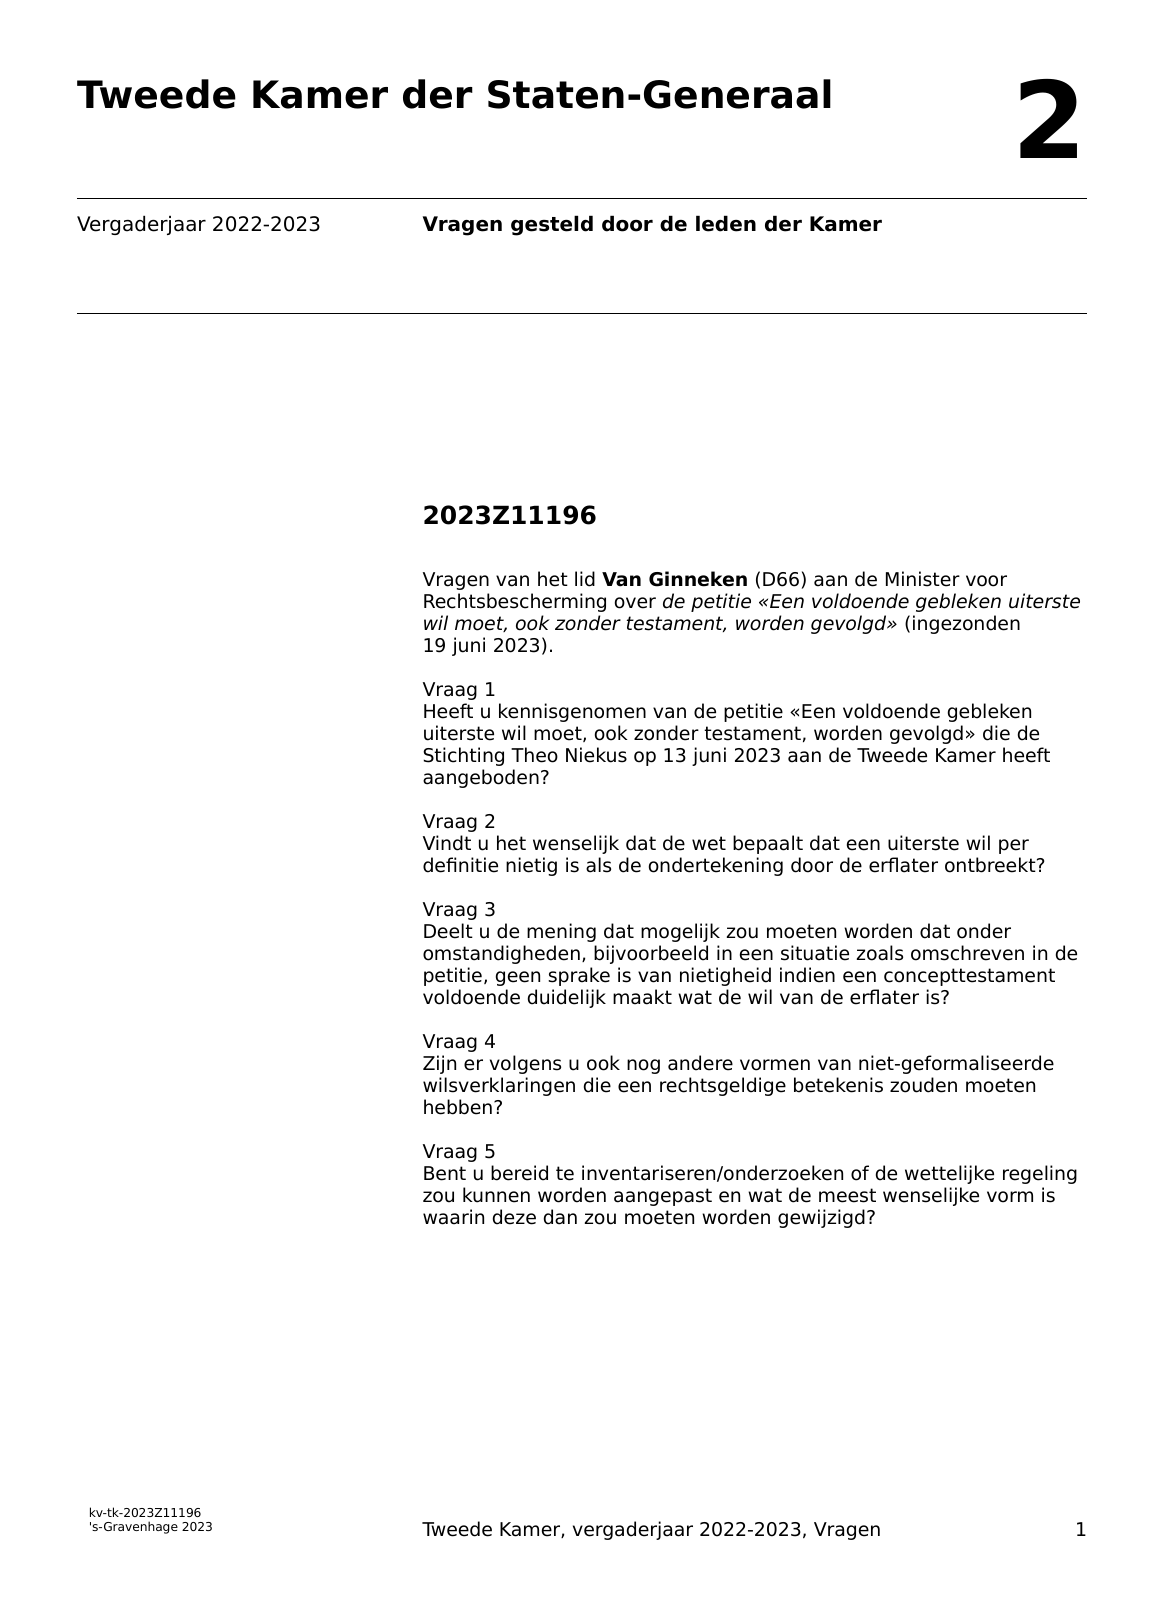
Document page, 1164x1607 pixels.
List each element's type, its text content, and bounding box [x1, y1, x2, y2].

text Zijn er volgens u ook nog andere vormen van niet-geformaliseerde wilsverklaringen die een rechtsgeldige betekenis zouden moeten hebben? [422, 1053, 1087, 1119]
text Vraag 2 [422, 811, 1087, 833]
table_header Tweede Kamer der Staten-Generaal [77, 59, 886, 198]
table_cell Vergaderjaar 2022-2023 [77, 199, 422, 313]
text Vraag 1 [422, 679, 1087, 701]
table_header 2 [886, 59, 1087, 198]
text Vraag 5 [422, 1141, 1087, 1163]
text kv-tk-2023Z11196 [88, 1506, 323, 1520]
text Vragen van het lid Van Ginneken (D66) aan de Minister voor Rechtsbescherming over de petitie «Een voldoende gebleken uiterste wil moet, ook zonder testament, worden gevolgd» (ingezonden 19 juni 2023). [422, 569, 1087, 657]
table_cell Vragen gesteld door de leden der Kamer [422, 199, 1087, 313]
text Bent u bereid te inventariseren/onderzoeken of de wettelijke regeling zou kunnen worden aangepast en wat de meest wenselijke vorm is waarin deze dan zou moeten worden gewijzigd? [422, 1163, 1087, 1229]
text 's-Gravenhage 2023 [88, 1520, 323, 1534]
text Vraag 4 [422, 1031, 1087, 1053]
text Vindt u het wenselijk dat de wet bepaalt dat een uiterste wil per definitie nietig is als de ondertekening door de erflater ontbreekt? [422, 833, 1087, 877]
text Deelt u de mening dat mogelijk zou moeten worden dat onder omstandigheden, bijvoorbeeld in een situatie zoals omschreven in de petitie, geen sprake is van nietigheid indien een concepttestament voldoende duidelijk maakt wat de wil van de erflater is? [422, 921, 1087, 1009]
text Vraag 3 [422, 899, 1087, 921]
text Heeft u kennisgenomen van de petitie «Een voldoende gebleken uiterste wil moet, ook zonder testament, worden gevolgd» die de Stichting Theo Niekus op 13 juni 2023 aan de Tweede Kamer heeft aangeboden? [422, 701, 1087, 789]
text 2023Z11196 [422, 501, 1087, 531]
